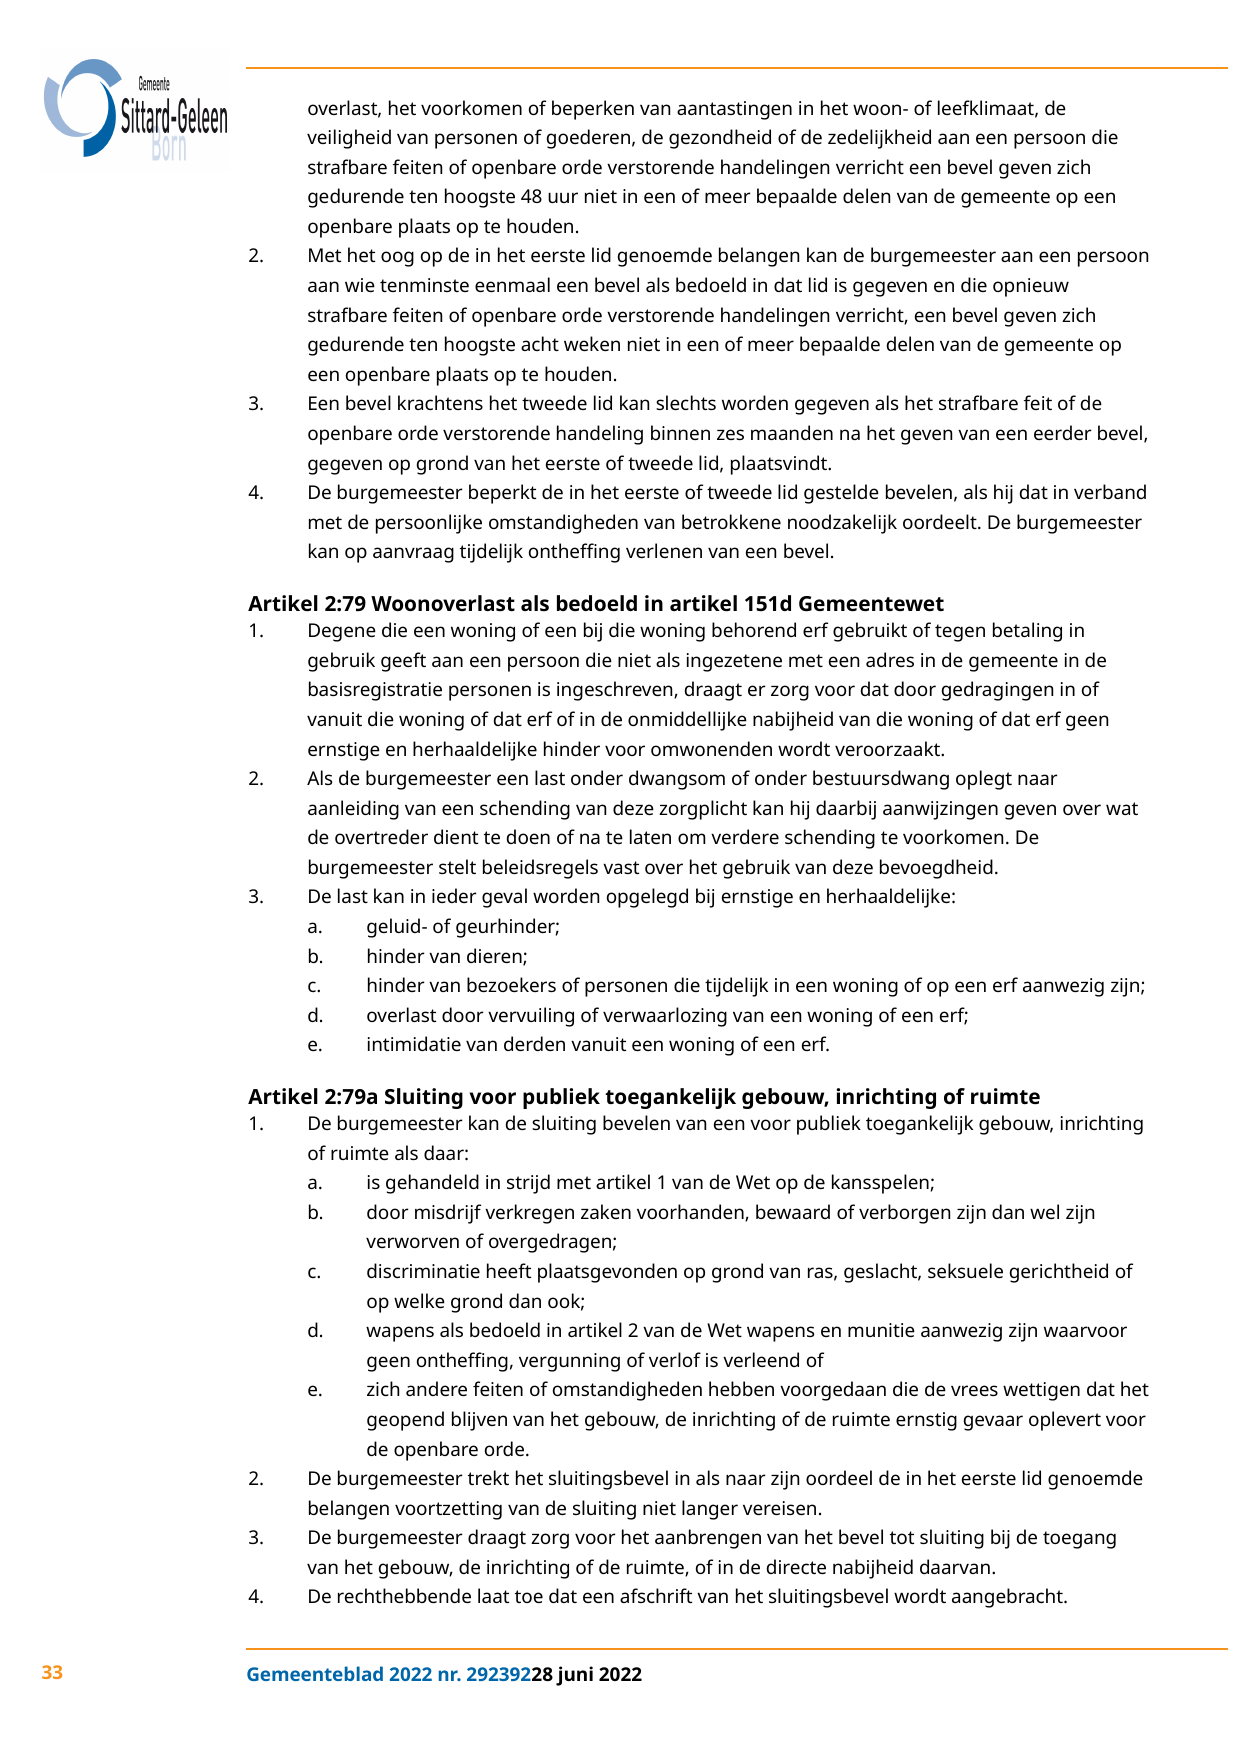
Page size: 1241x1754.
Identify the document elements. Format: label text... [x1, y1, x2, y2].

picture [41, 47, 231, 172]
list geluid- of geurhinder; [307, 913, 1152, 939]
list is gehandeld in strijd met artikel 1 van de Wet op de kansspelen; [307, 1169, 1152, 1195]
list Met het oog op de in het eerste lid genoemde belangen kan de burgemeester aan een persoon aan wie tenminste eenmaal een bevel als bedoeld in dat lid is gegeven en die opnieuw strafbare feiten of openbare orde verstorende handelingen verricht, een bevel geven zich gedurende ten hoogste acht weken niet in een of meer bepaalde delen van de gemeente op een openbare plaats op te houden. [248, 243, 1152, 387]
list De burgemeester draagt zorg voor het aanbrengen van het bevel tot sluiting bij de toegang van het gebouw, de inrichting of de ruimte, of in de directe nabijheid daarvan. [248, 1524, 1152, 1580]
list Een bevel krachtens het tweede lid kan slechts worden gegeven als het strafbare feit of de openbare orde verstorende handeling binnen zes maanden na het geven van een eerder bevel, gegeven op grond van het eerste of tweede lid, plaatsvindt. [248, 391, 1152, 476]
list door misdrijf verkregen zaken voorhanden, bewaard of verborgen zijn dan wel zijn verworven of overgedragen; [307, 1199, 1152, 1254]
list Degene die een woning of een bij die woning behorend erf gebruikt of tegen betaling in gebruik geeft aan een persoon die niet als ingezetene met een adres in de gemeente in de basisregistratie personen is ingeschreven, draagt er zorg voor dat door gedragingen in of vanuit die woning of dat erf of in de onmiddellijke nabijheid van die woning of dat erf geen ernstige en herhaaldelijke hinder voor omwonenden wordt veroorzaakt. [248, 617, 1152, 761]
list intimidatie van derden vanuit een woning of een erf. [307, 1032, 1152, 1057]
list Als de burgemeester een last onder dwangsom of onder bestuursdwang oplegt naar aanleiding van een schending van deze zorgplicht kan hij daarbij aanwijzingen geven over wat de overtreder dient te doen of na te laten om verdere schending te voorkomen. De burgemeester stelt beleidsregels vast over het gebruik van deze bevoegdheid. [248, 765, 1152, 880]
list overlast door vervuiling of verwaarlozing van een woning of een erf; [307, 1002, 1152, 1028]
text Artikel 2:79a Sluiting voor publiek toegankelijk gebouw, inrichting of ruimte [248, 1082, 1152, 1110]
list hinder van dieren; [307, 943, 1152, 968]
list zich andere feiten of omstandigheden hebben voorgedaan die de vrees wettigen dat het geopend blijven van het gebouw, de inrichting of de ruimte ernstig gevaar oplevert voor de openbare orde. [307, 1377, 1152, 1462]
list hinder van bezoekers of personen die tijdelijk in een woning of op een erf aanwezig zijn; [307, 972, 1152, 998]
text Artikel 2:79 Woonoverlast als bedoeld in artikel 151d Gemeentewet [248, 589, 1152, 617]
list De rechthebbende laat toe dat een afschrift van het sluitingsbevel wordt aangebracht. [248, 1584, 1152, 1609]
list De last kan in ieder geval worden opgelegd bij ernstige en herhaaldelijke: [248, 884, 1152, 909]
list De burgemeester kan de sluiting bevelen van een voor publiek toegankelijk gebouw, inrichting of ruimte als daar: [248, 1110, 1152, 1166]
list overlast, het voorkomen of beperken van aantastingen in het woon- of leefklimaat, de veiligheid van personen of goederen, de gezondheid of de zedelijkheid aan een persoon die strafbare feiten of openbare orde verstorende handelingen verricht een bevel geven zich gedurende ten hoogste 48 uur niet in een of meer bepaalde delen van de gemeente op een openbare plaats op te houden. [248, 95, 1152, 239]
list wapens als bedoeld in artikel 2 van de Wet wapens en munitie aanwezig zijn waarvoor geen ontheffing, vergunning of verlof is verleend of [307, 1317, 1152, 1373]
list discriminatie heeft plaatsgevonden op grond van ras, geslacht, seksuele gerichtheid of op welke grond dan ook; [307, 1258, 1152, 1314]
list De burgemeester trekt het sluitingsbevel in als naar zijn oordeel de in het eerste lid genoemde belangen voortzetting van de sluiting niet langer vereisen. [248, 1465, 1152, 1521]
list De burgemeester beperkt de in het eerste of tweede lid gestelde bevelen, als hij dat in verband met de persoonlijke omstandigheden van betrokkene noodzakelijk oordeelt. De burgemeester kan op aanvraag tijdelijk ontheffing verlenen van een bevel. [248, 479, 1152, 564]
